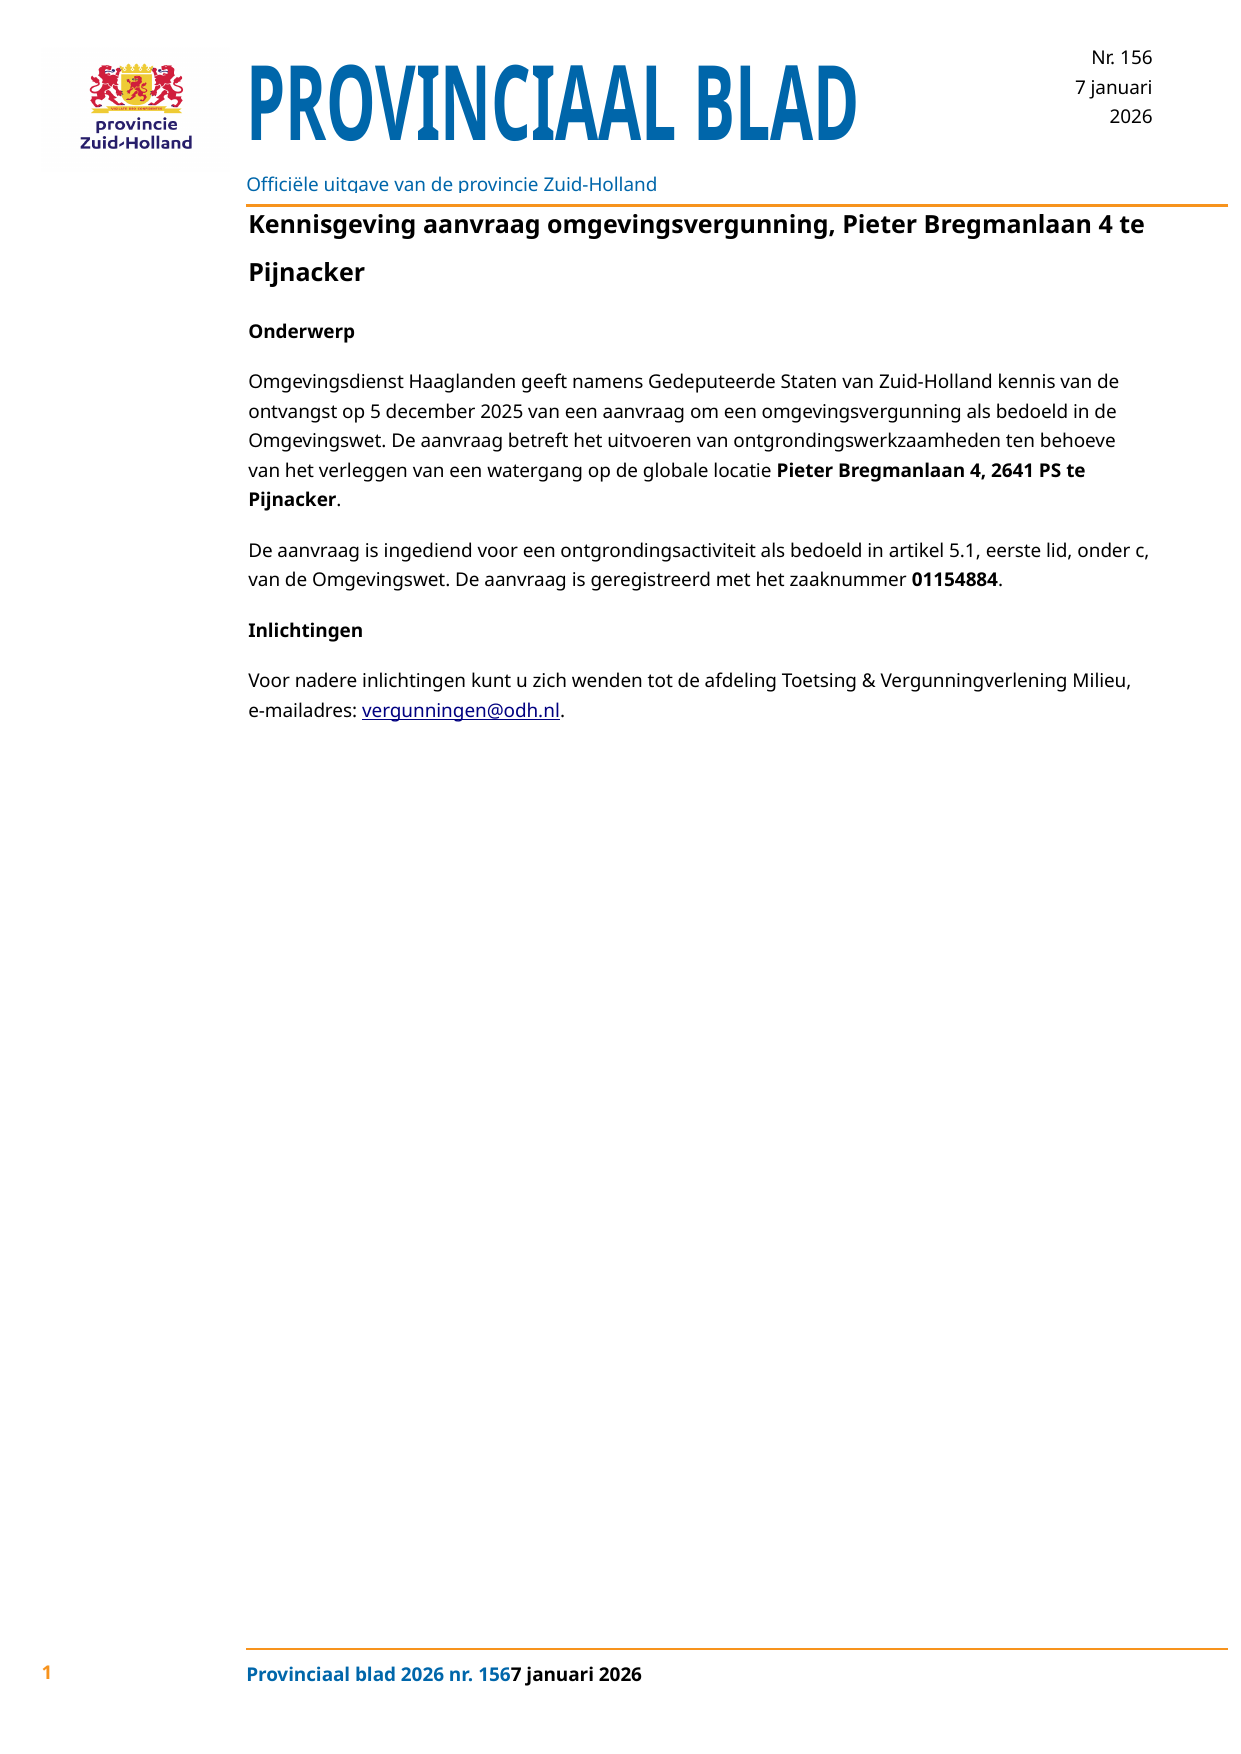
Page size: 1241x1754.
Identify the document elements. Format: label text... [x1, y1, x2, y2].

text Inlichtingen [248, 617, 1152, 643]
text Kennisgeving aanvraag omgevingsvergunning, Pieter Bregmanlaan 4 te Pijnacker [248, 207, 1152, 288]
text Onderwerp [248, 318, 1152, 344]
text Voor nadere inlichtingen kunt u zich wenden tot de afdeling Toetsing & Vergunningverlening Milieu, e-mailadres: vergunningen@odh.nl. [248, 667, 1152, 723]
text De aanvraag is ingediend voor een ontgrondingsactiviteit als bedoeld in artikel 5.1, eerste lid, onder c, van de Omgevingswet. De aanvraag is geregistreerd met het zaaknummer 01154884. [248, 537, 1152, 592]
text Omgevingsdienst Haaglanden geeft namens Gedeputeerde Staten van Zuid-Holland kennis van de ontvangst op 5 december 2025 van een aanvraag om een omgevingsvergunning als bedoeld in de Omgevingswet. De aanvraag betreft het uitvoeren van ontgrondingswerkzaamheden ten behoeve van het verleggen van een watergang op de globale locatie Pieter Bregmanlaan 4, 2641 PS te Pijnacker. [248, 368, 1152, 512]
picture [41, 47, 231, 172]
